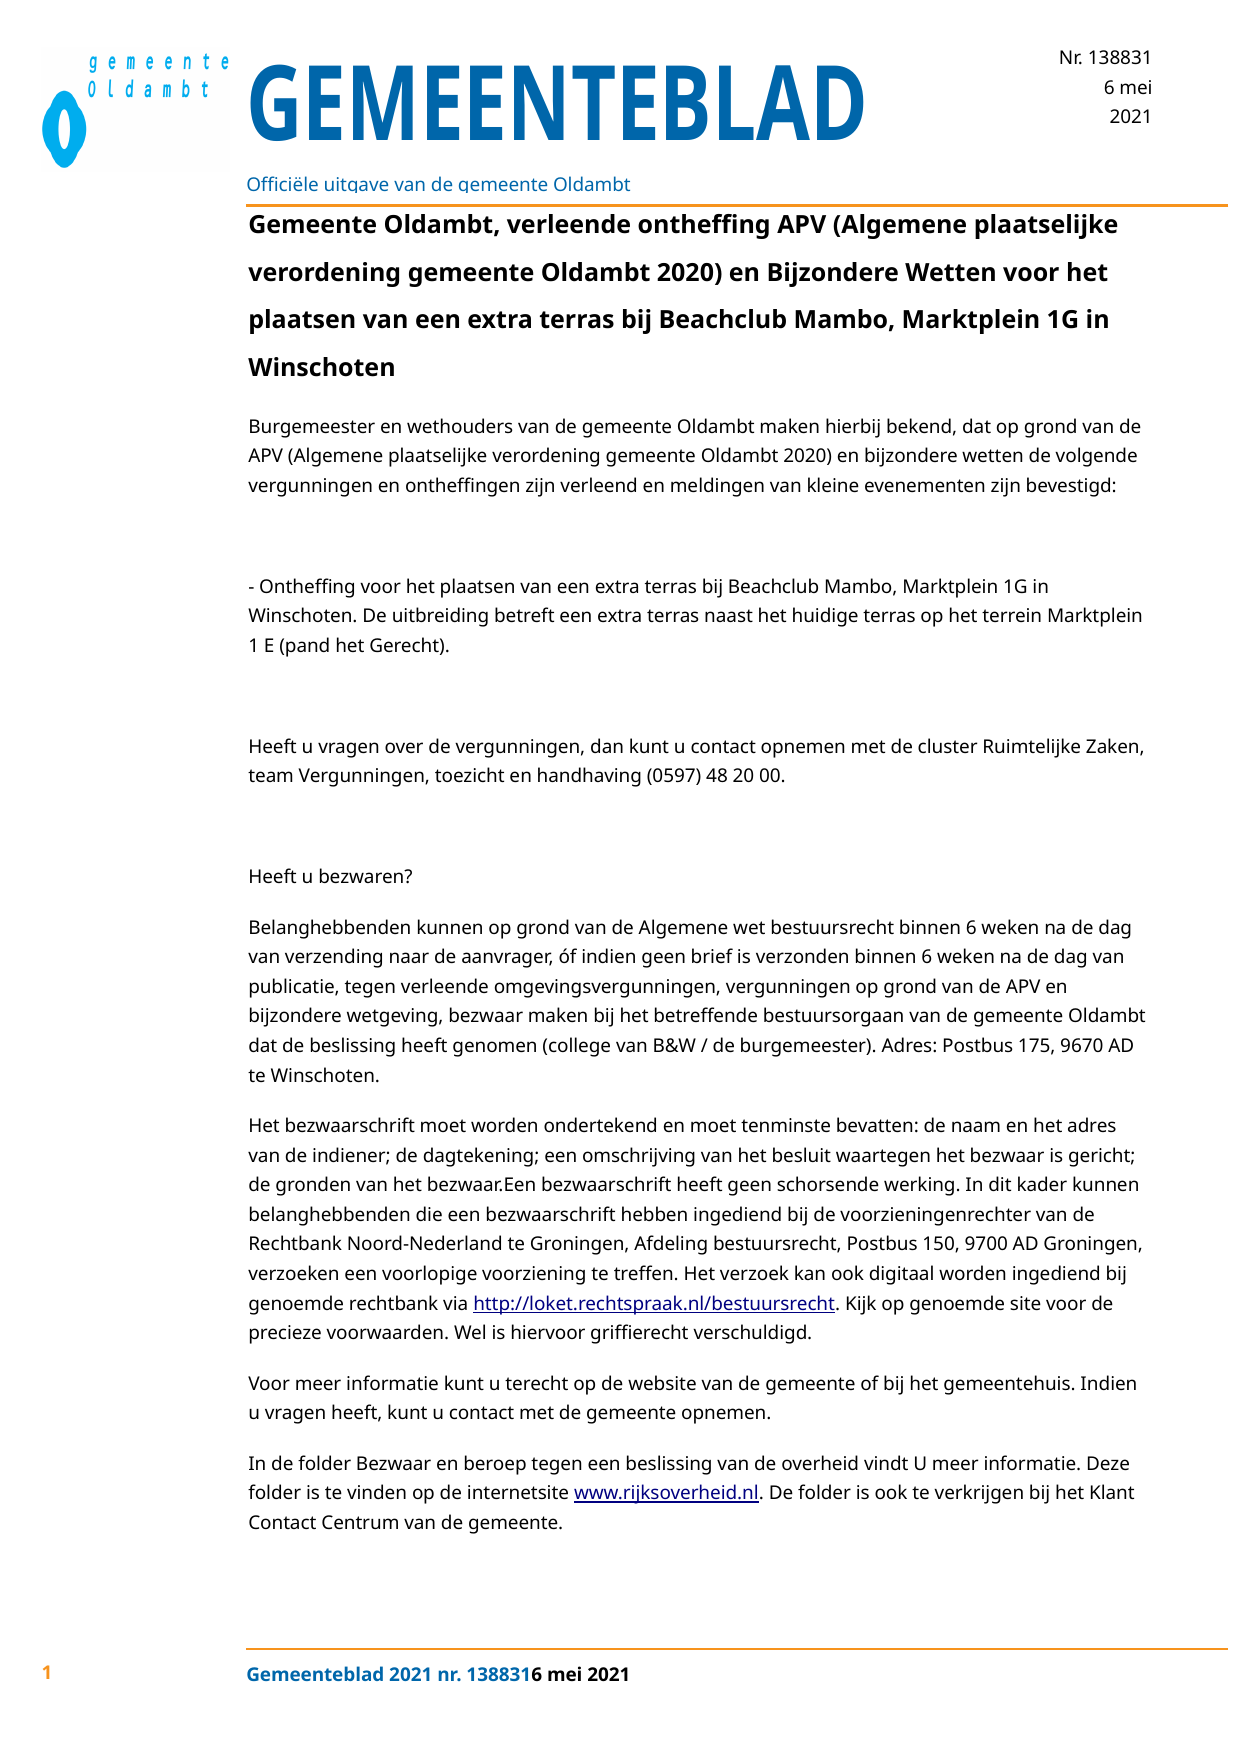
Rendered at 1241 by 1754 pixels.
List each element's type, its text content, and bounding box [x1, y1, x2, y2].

text - Ontheffing voor het plaatsen van een extra terras bij Beachclub Mambo, Marktplein 1G in Winschoten. De uitbreiding betreft een extra terras naast het huidige terras op het terrein Marktplein 1 E (pand het Gerecht). [248, 573, 1152, 658]
text Voor meer informatie kunt u terecht op de website van de gemeente of bij het gemeentehuis. Indien u vragen heeft, kunt u contact met de gemeente opnemen. [248, 1370, 1152, 1425]
text Belanghebbenden kunnen op grond van de Algemene wet bestuursrecht binnen 6 weken na de dag van verzending naar de aanvrager, óf indien geen brief is verzonden binnen 6 weken na de dag van publicatie, tegen verleende omgevingsvergunningen, vergunningen op grond van de APV en bijzondere wetgeving, bezwaar maken bij het betreffende bestuursorgaan van de gemeente Oldambt dat de beslissing heeft genomen (college van B&W / de burgemeester). Adres: Postbus 175, 9670 AD te Winschoten. [248, 914, 1152, 1088]
text Het bezwaarschrift moet worden ondertekend en moet tenminste bevatten: de naam en het adres van de indiener; de dagtekening; een omschrijving van het besluit waartegen het bezwaar is gericht; de gronden van het bezwaar.Een bezwaarschrift heeft geen schorsende werking. In dit kader kunnen belanghebbenden die een bezwaarschrift hebben ingediend bij de voorzieningenrechter van de Rechtbank Noord-Nederland te Groningen, Afdeling bestuursrecht, Postbus 150, 9700 AD Groningen, verzoeken een voorlopige voorziening te treffen. Het verzoek kan ook digitaal worden ingediend bij genoemde rechtbank via http://loket.rechtspraak.nl/bestuursrecht. Kijk op genoemde site voor de precieze voorwaarden. Wel is hiervoor griffierecht verschuldigd. [248, 1112, 1152, 1345]
text Heeft u vragen over de vergunningen, dan kunt u contact opnemen met de cluster Ruimtelijke Zaken, team Vergunningen, toezicht en handhaving (0597) 48 20 00. [248, 733, 1152, 788]
picture [41, 47, 231, 172]
text In de folder Bezwaar en beroep tegen een beslissing van de overheid vindt U meer informatie. Deze folder is te vinden op de internetsite www.rijksoverheid.nl. De folder is ook te verkrijgen bij het Klant Contact Centrum van de gemeente. [248, 1450, 1152, 1535]
text Heeft u bezwaren? [248, 863, 1152, 889]
text Burgemeester en wethouders van de gemeente Oldambt maken hierbij bekend, dat op grond van de APV (Algemene plaatselijke verordening gemeente Oldambt 2020) en bijzondere wetten de volgende vergunningen en ontheffingen zijn verleend en meldingen van kleine evenementen zijn bevestigd: [248, 413, 1152, 498]
text Gemeente Oldambt, verleende ontheffing APV (Algemene plaatselijke verordening gemeente Oldambt 2020) en Bijzondere Wetten voor het plaatsen van een extra terras bij Beachclub Mambo, Marktplein 1G in Winschoten [248, 207, 1152, 384]
